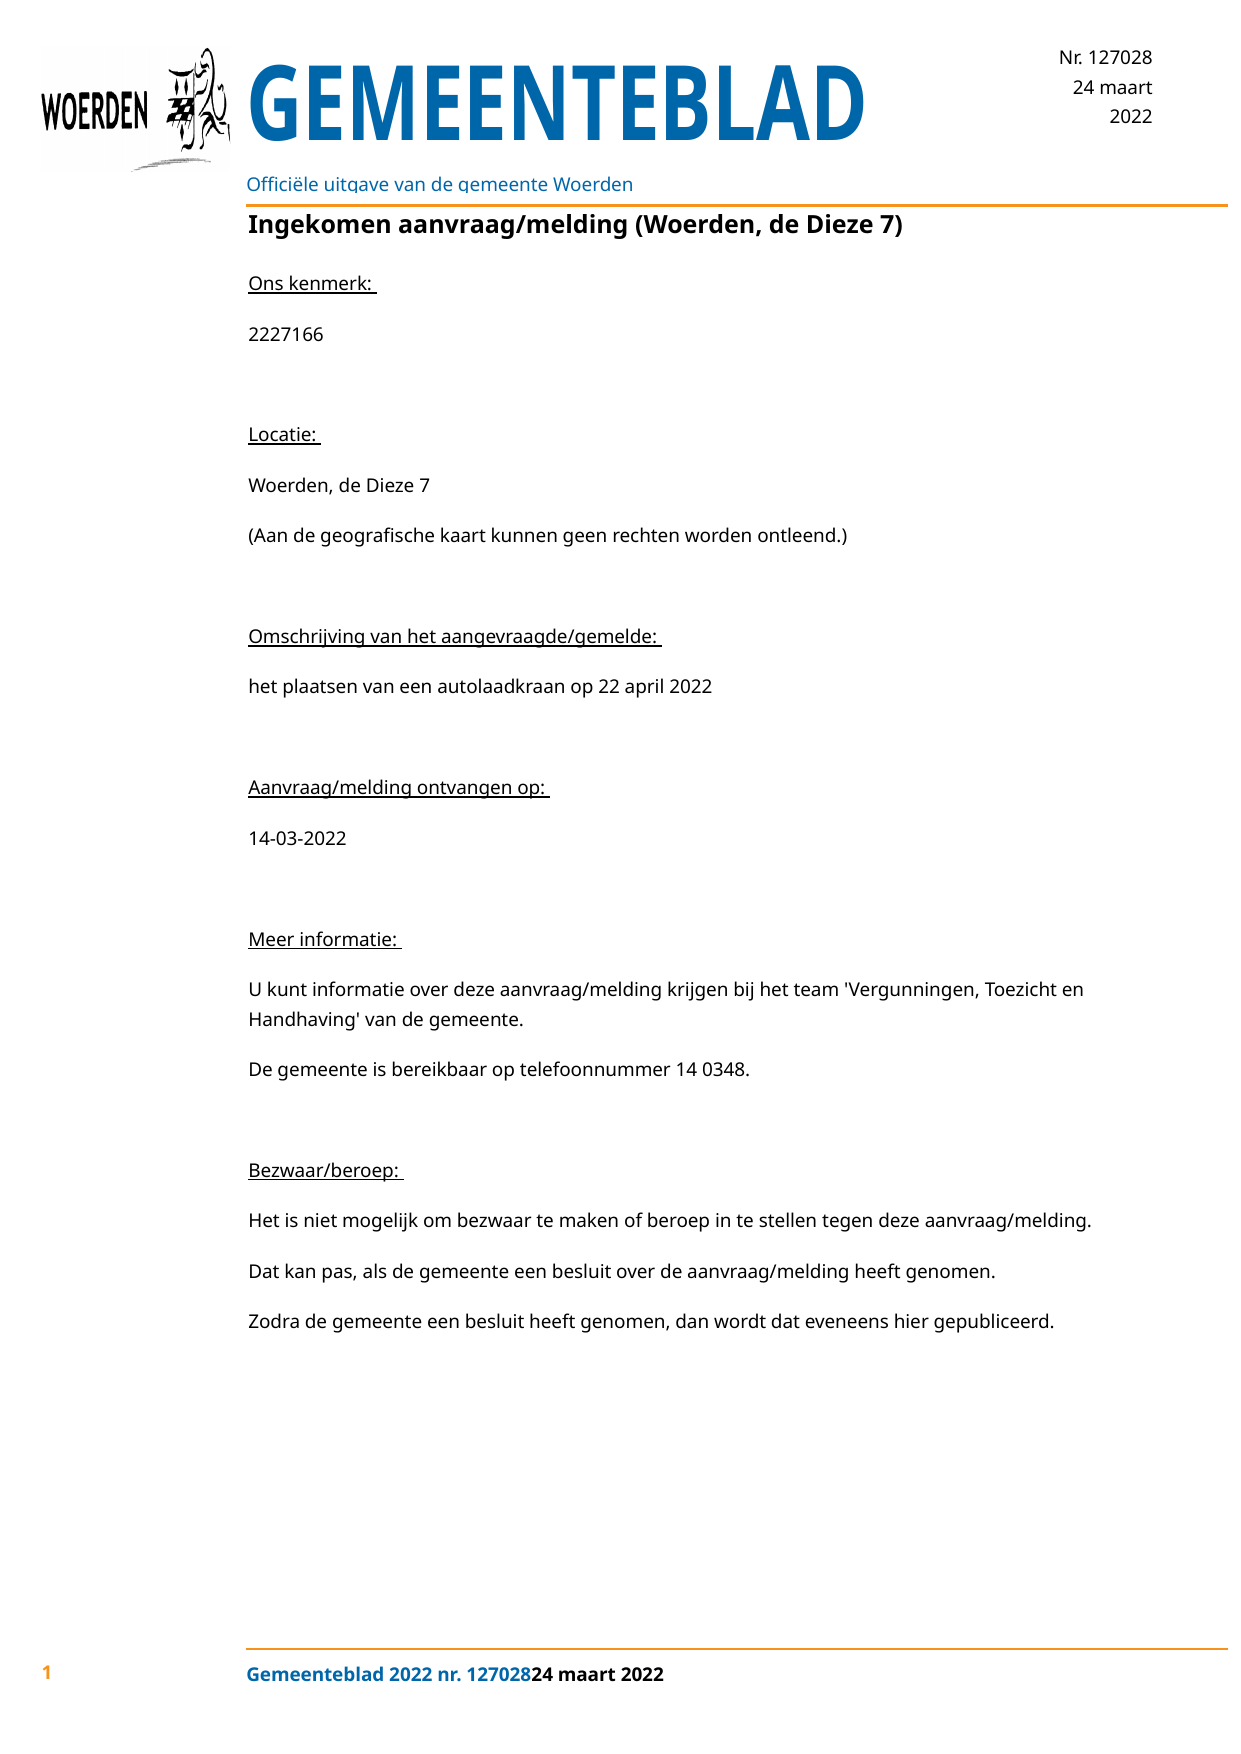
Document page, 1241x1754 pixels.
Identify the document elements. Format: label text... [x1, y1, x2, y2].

text Bezwaar/beroep: [248, 1157, 1152, 1183]
text het plaatsen van een autolaadkraan op 22 april 2022 [248, 674, 1152, 699]
text 2227166 [248, 321, 1152, 346]
text 14-03-2022 [248, 825, 1152, 851]
text Meer informatie: [248, 926, 1152, 951]
text De gemeente is bereikbaar op telefoonnummer 14 0348. [248, 1056, 1152, 1082]
text U kunt informatie over deze aanvraag/melding krijgen bij het team 'Vergunningen, Toezicht en Handhaving' van de gemeente. [248, 976, 1152, 1031]
text Ons kenmerk: [248, 270, 1152, 296]
text Dat kan pas, als de gemeente een besluit over de aanvraag/melding heeft genomen. [248, 1258, 1152, 1283]
text (Aan de geografische kaart kunnen geen rechten worden ontleend.) [248, 522, 1152, 548]
picture [41, 47, 231, 172]
text Ingekomen aanvraag/melding (Woerden, de Dieze 7) [248, 207, 1152, 241]
text Woerden, de Dieze 7 [248, 472, 1152, 498]
text Aanvraag/melding ontvangen op: [248, 774, 1152, 800]
text Het is niet mogelijk om bezwaar te maken of beroep in te stellen tegen deze aanvraag/melding. [248, 1207, 1152, 1233]
text Zodra de gemeente een besluit heeft genomen, dan wordt dat eveneens hier gepubliceerd. [248, 1308, 1152, 1334]
text Omschrijving van het aangevraagde/gemelde: [248, 623, 1152, 649]
text Locatie: [248, 422, 1152, 447]
